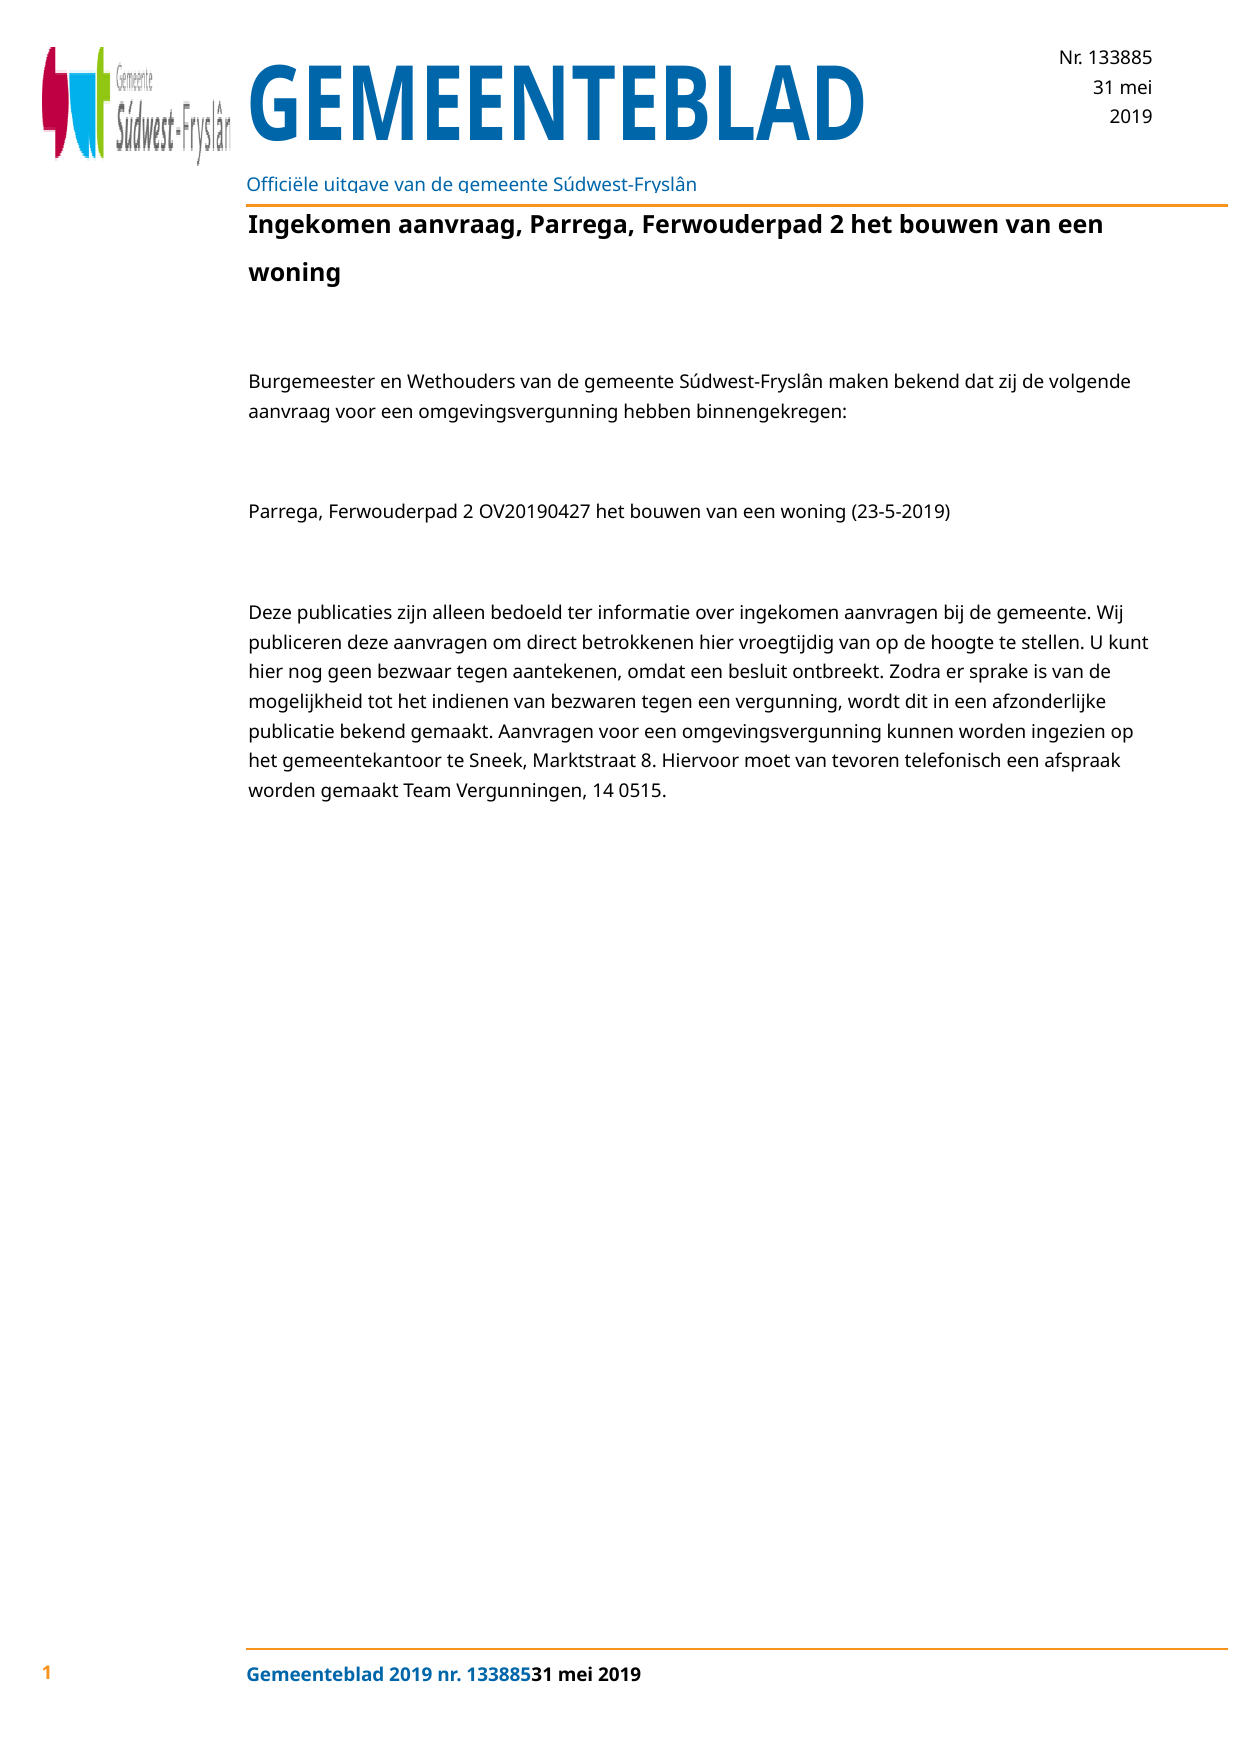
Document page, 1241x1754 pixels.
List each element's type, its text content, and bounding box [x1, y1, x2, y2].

text Deze publicaties zijn alleen bedoeld ter informatie over ingekomen aanvragen bij de gemeente. Wij publiceren deze aanvragen om direct betrokkenen hier vroegtijdig van op de hoogte te stellen. U kunt hier nog geen bezwaar tegen aantekenen, omdat een besluit ontbreekt. Zodra er sprake is van de mogelijkheid tot het indienen van bezwaren tegen een vergunning, wordt dit in een afzonderlijke publicatie bekend gemaakt. Aanvragen voor een omgevingsvergunning kunnen worden ingezien op het gemeentekantoor te Sneek, Marktstraat 8. Hiervoor moet van tevoren telefonisch een afspraak worden gemaakt Team Vergunningen, 14 0515. [248, 599, 1152, 803]
picture [41, 47, 231, 172]
text Ingekomen aanvraag, Parrega, Ferwouderpad 2 het bouwen van een woning [248, 207, 1152, 288]
text Parrega, Ferwouderpad 2 OV20190427 het bouwen van een woning (23-5-2019) [248, 499, 1152, 524]
text Burgemeester en Wethouders van de gemeente Súdwest-Fryslân maken bekend dat zij de volgende aanvraag voor een omgevingsvergunning hebben binnengekregen: [248, 368, 1152, 424]
